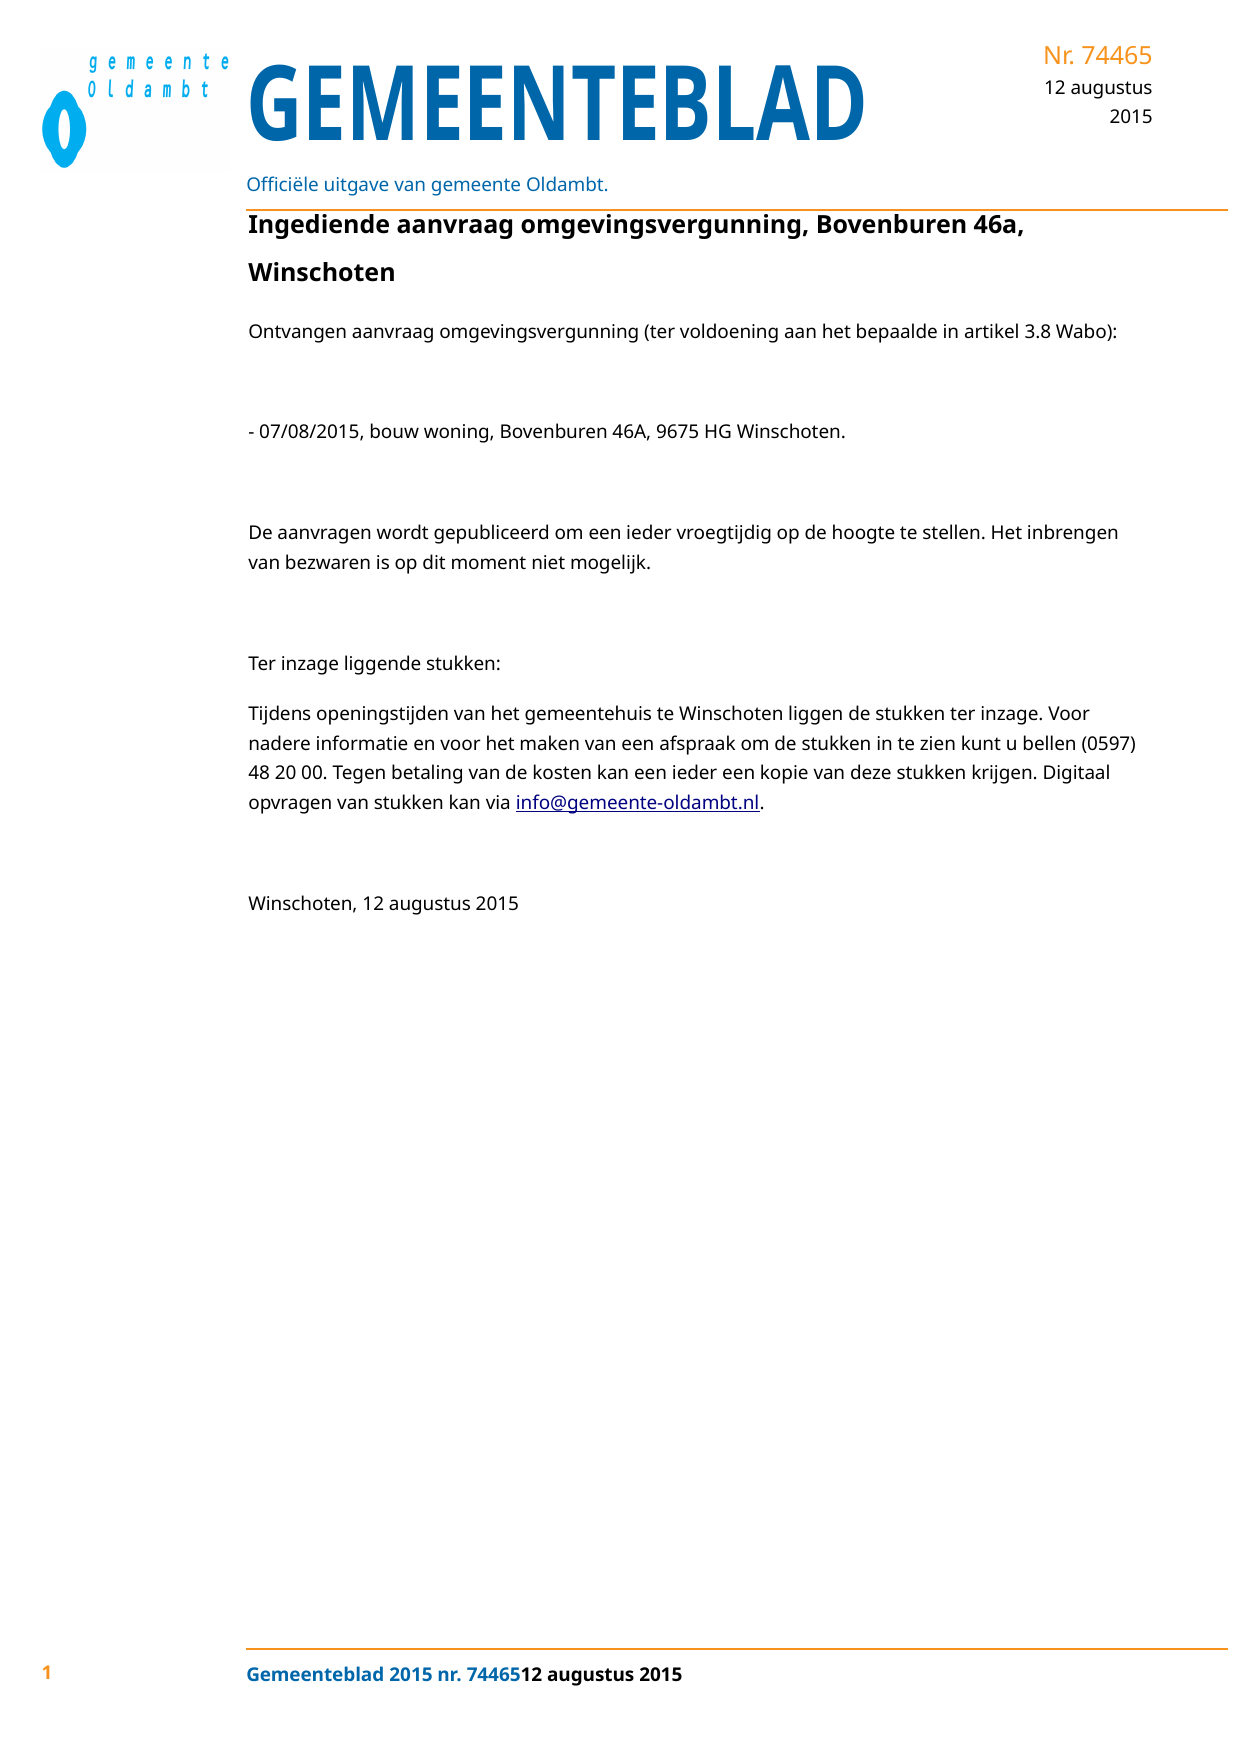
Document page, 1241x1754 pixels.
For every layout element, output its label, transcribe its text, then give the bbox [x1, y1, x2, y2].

text De aanvragen wordt gepubliceerd om een ieder vroegtijdig op de hoogte te stellen. Het inbrengen van bezwaren is op dit moment niet mogelijk. [248, 519, 1152, 575]
text Ontvangen aanvraag omgevingsvergunning (ter voldoening aan het bepaalde in artikel 3.8 Wabo): [248, 318, 1152, 344]
text Ingediende aanvraag omgevingsvergunning, Bovenburen 46a, Winschoten [248, 211, 1152, 288]
text Tijdens openingstijden van het gemeentehuis te Winschoten liggen de stukken ter inzage. Voor nadere informatie en voor het maken van een afspraak om de stukken in te zien kunt u bellen (0597) 48 20 00. Tegen betaling van de kosten kan een ieder een kopie van deze stukken krijgen. Digitaal opvragen van stukken kan via info@gemeente-oldambt.nl. [248, 700, 1152, 815]
picture [41, 47, 231, 172]
text - 07/08/2015, bouw woning, Bovenburen 46A, 9675 HG Winschoten. [248, 419, 1152, 444]
text Ter inzage liggende stukken: [248, 650, 1152, 676]
text Winschoten, 12 augustus 2015 [248, 890, 1152, 916]
